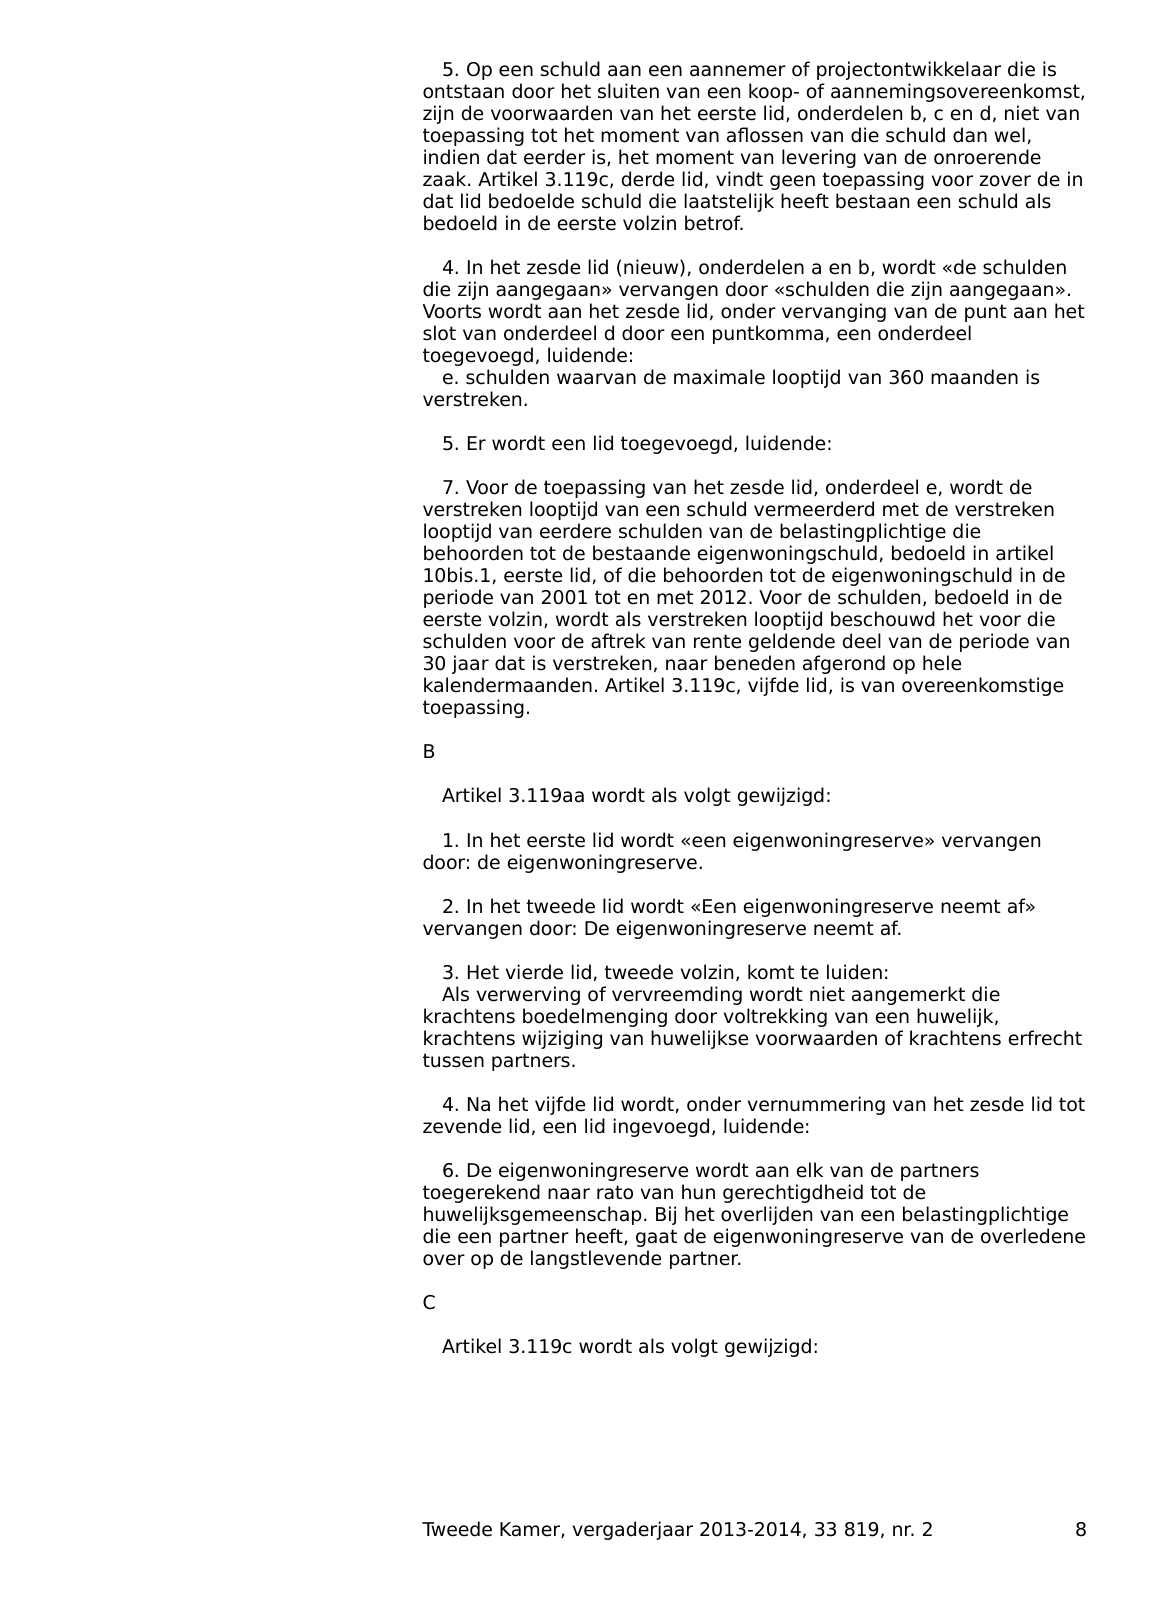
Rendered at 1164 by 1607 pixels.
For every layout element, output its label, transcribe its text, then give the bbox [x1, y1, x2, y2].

text 7. Voor de toepassing van het zesde lid, onderdeel e, wordt de verstreken looptijd van een schuld vermeerderd met de verstreken looptijd van eerdere schulden van de belastingplichtige die behoorden tot de bestaande eigenwoningschuld, bedoeld in artikel 10bis.1, eerste lid, of die behoorden tot de eigenwoningschuld in de periode van 2001 tot en met 2012. Voor de schulden, bedoeld in de eerste volzin, wordt als verstreken looptijd beschouwd het voor die schulden voor de aftrek van rente geldende deel van de periode van 30 jaar dat is verstreken, naar beneden afgerond op hele kalendermaanden. Artikel 3.119c, vijfde lid, is van overeenkomstige toepassing. [422, 477, 1087, 719]
text Als verwerving of vervreemding wordt niet aangemerkt die krachtens boedelmenging door voltrekking van een huwelijk, krachtens wijziging van huwelijkse voorwaarden of krachtens erfrecht tussen partners. [422, 984, 1087, 1072]
text 2. In het tweede lid wordt «Een eigenwoningreserve neemt af» vervangen door: De eigenwoningreserve neemt af. [422, 896, 1087, 940]
text B [422, 741, 1087, 763]
text 4. In het zesde lid (nieuw), onderdelen a en b, wordt «de schulden die zijn aangegaan» vervangen door «schulden die zijn aangegaan». Voorts wordt aan het zesde lid, onder vervanging van de punt aan het slot van onderdeel d door een puntkomma, een onderdeel toegevoegd, luidende: [422, 257, 1087, 367]
text e. schulden waarvan de maximale looptijd van 360 maanden is verstreken. [422, 367, 1087, 411]
text 3. Het vierde lid, tweede volzin, komt te luiden: [422, 962, 1087, 984]
text C [422, 1292, 1087, 1314]
text 5. Op een schuld aan een aannemer of projectontwikkelaar die is ontstaan door het sluiten van een koop- of aannemingsovereenkomst, zijn de voorwaarden van het eerste lid, onderdelen b, c en d, niet van toepassing tot het moment van aflossen van die schuld dan wel, indien dat eerder is, het moment van levering van de onroerende zaak. Artikel 3.119c, derde lid, vindt geen toepassing voor zover de in dat lid bedoelde schuld die laatstelijk heeft bestaan een schuld als bedoeld in de eerste volzin betrof. [422, 59, 1087, 235]
text 6. De eigenwoningreserve wordt aan elk van de partners toegerekend naar rato van hun gerechtigdheid tot de huwelijksgemeenschap. Bij het overlijden van een belastingplichtige die een partner heeft, gaat de eigenwoningreserve van de overledene over op de langstlevende partner. [422, 1160, 1087, 1270]
text 5. Er wordt een lid toegevoegd, luidende: [422, 433, 1087, 455]
text Artikel 3.119aa wordt als volgt gewijzigd: [422, 785, 1087, 807]
text 4. Na het vijfde lid wordt, onder vernummering van het zesde lid tot zevende lid, een lid ingevoegd, luidende: [422, 1094, 1087, 1138]
text Artikel 3.119c wordt als volgt gewijzigd: [422, 1336, 1087, 1358]
text 1. In het eerste lid wordt «een eigenwoningreserve» vervangen door: de eigenwoningreserve. [422, 829, 1087, 873]
